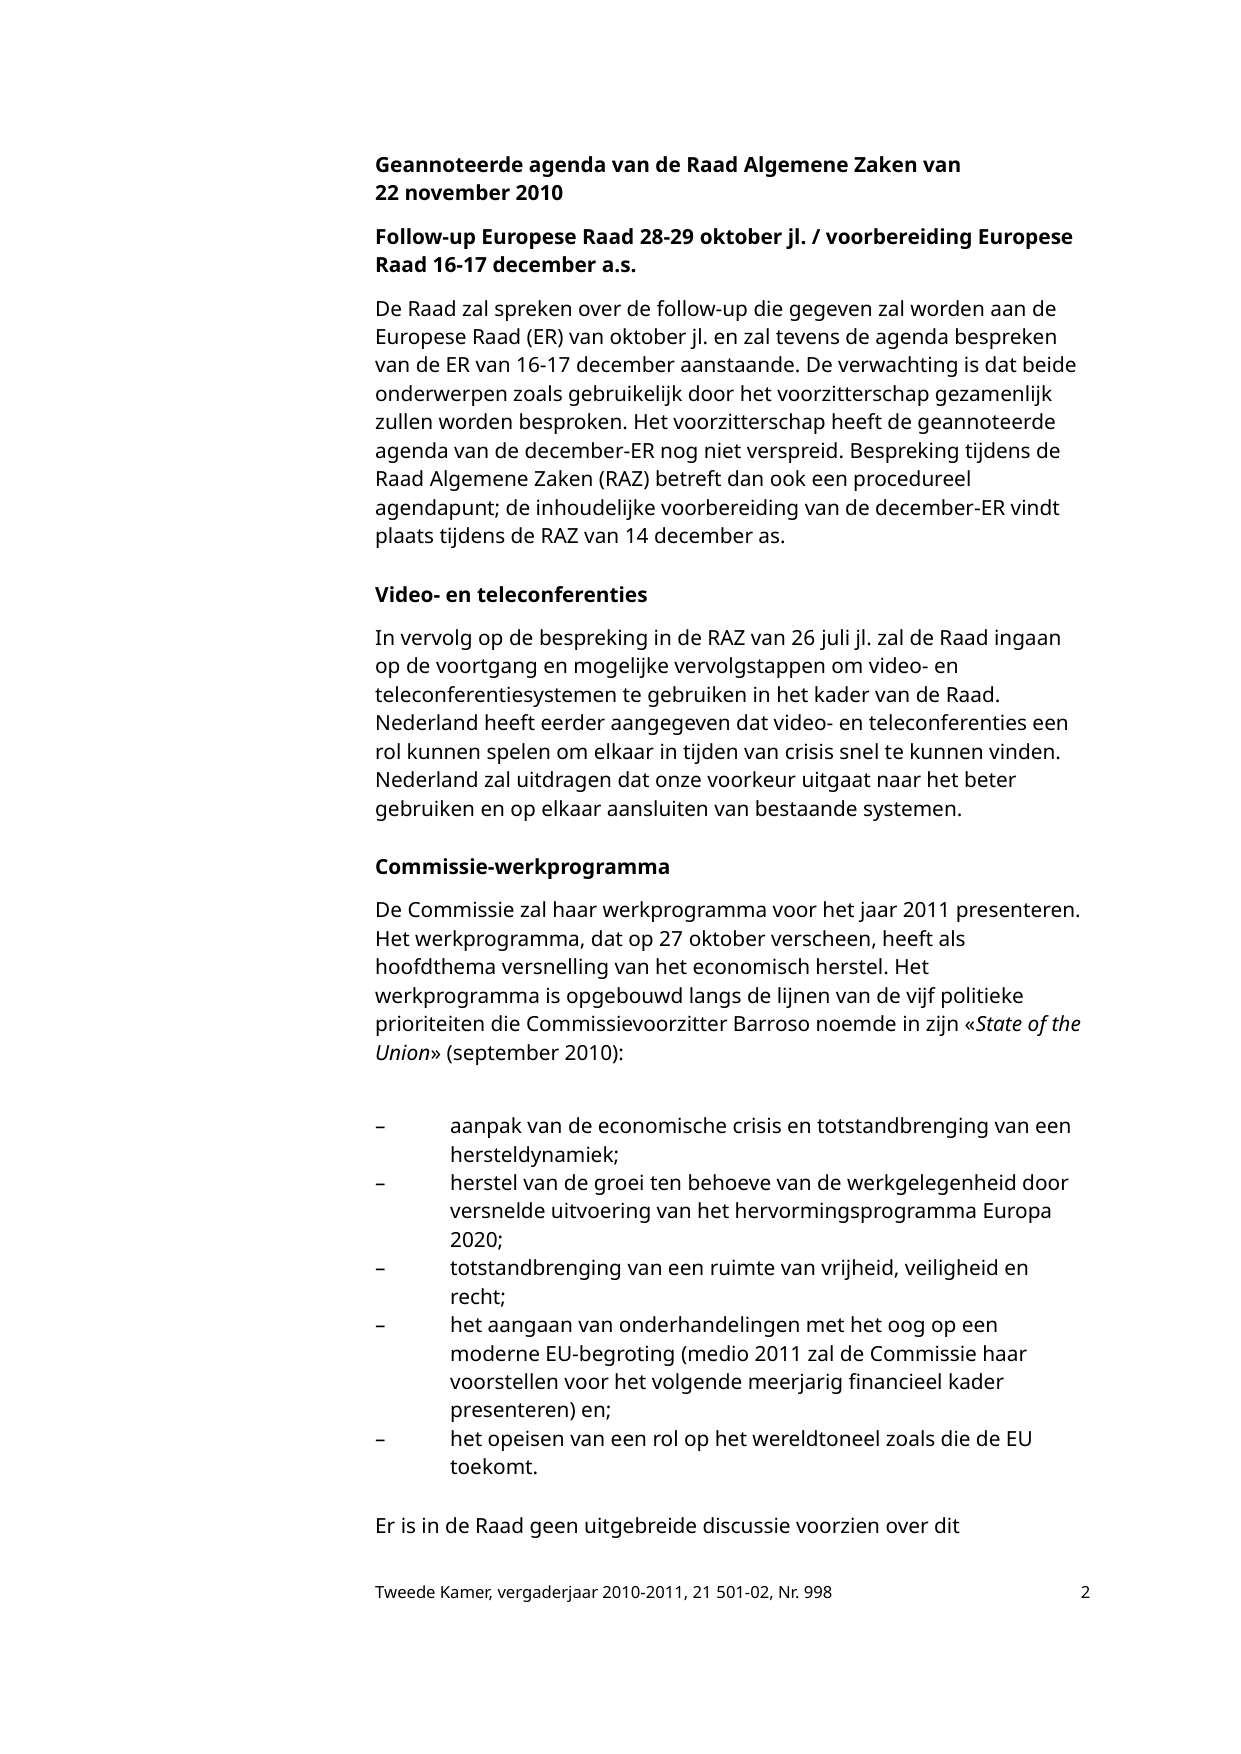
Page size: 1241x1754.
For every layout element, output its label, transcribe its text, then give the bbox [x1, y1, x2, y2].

text Er is in de Raad geen uitgebreide discussie voorzien over dit [375, 1511, 1090, 1539]
text De Commissie zal haar werkprogramma voor het jaar 2011 presenteren. Het werkprogramma, dat op 27 oktober verscheen, heeft als hoofdthema versnelling van het economisch herstel. Het werkprogramma is opgebouwd langs de lijnen van de vijf politieke prioriteiten die Commissievoorzitter Barroso noemde in zijn «State of the Union» (september 2010): [375, 896, 1090, 1066]
list aanpak van de economische crisis en totstandbrenging van een hersteldynamiek; [375, 1111, 1090, 1168]
list totstandbrenging van een ruimte van vrijheid, veiligheid en recht; [375, 1253, 1090, 1310]
text De Raad zal spreken over de follow-up die gegeven zal worden aan de Europese Raad (ER) van oktober jl. en zal tevens de agenda bespreken van de ER van 16-17 december aanstaande. De verwachting is dat beide onderwerpen zoals gebruikelijk door het voorzitterschap gezamenlijk zullen worden besproken. Het voorzitterschap heeft de geannoteerde agenda van de december-ER nog niet verspreid. Bespreking tijdens de Raad Algemene Zaken (RAZ) betreft dan ook een procedureel agendapunt; de inhoudelijke voorbereiding van de december-ER vindt plaats tijdens de RAZ van 14 december as. [375, 294, 1090, 550]
list het opeisen van een rol op het wereldtoneel zoals die de EU toekomt. [375, 1424, 1090, 1481]
text In vervolg op de bespreking in de RAZ van 26 juli jl. zal de Raad ingaan op de voortgang en mogelijke vervolgstappen om video- en teleconferentiesystemen te gebruiken in het kader van de Raad. Nederland heeft eerder aangegeven dat video- en teleconferenties een rol kunnen spelen om elkaar in tijden van crisis snel te kunnen vinden. Nederland zal uitdragen dat onze voorkeur uitgaat naar het beter gebruiken en op elkaar aansluiten van bestaande systemen. [375, 623, 1090, 822]
text Commissie-werkprogramma [375, 852, 1090, 881]
list herstel van de groei ten behoeve van de werkgelegenheid door versnelde uitvoering van het hervormingsprogramma Europa 2020; [375, 1168, 1090, 1253]
text Follow-up Europese Raad 28-29 oktober jl. / voorbereiding Europese Raad 16-17 december a.s. [375, 222, 1090, 279]
text Video- en teleconferenties [375, 580, 1090, 608]
list het aangaan van onderhandelingen met het oog op een moderne EU-begroting (medio 2011 zal de Commissie haar voorstellen voor het volgende meerjarig financieel kader presenteren) en; [375, 1310, 1090, 1424]
text Geannoteerde agenda van de Raad Algemene Zaken van 22 november 2010 [375, 150, 1090, 207]
